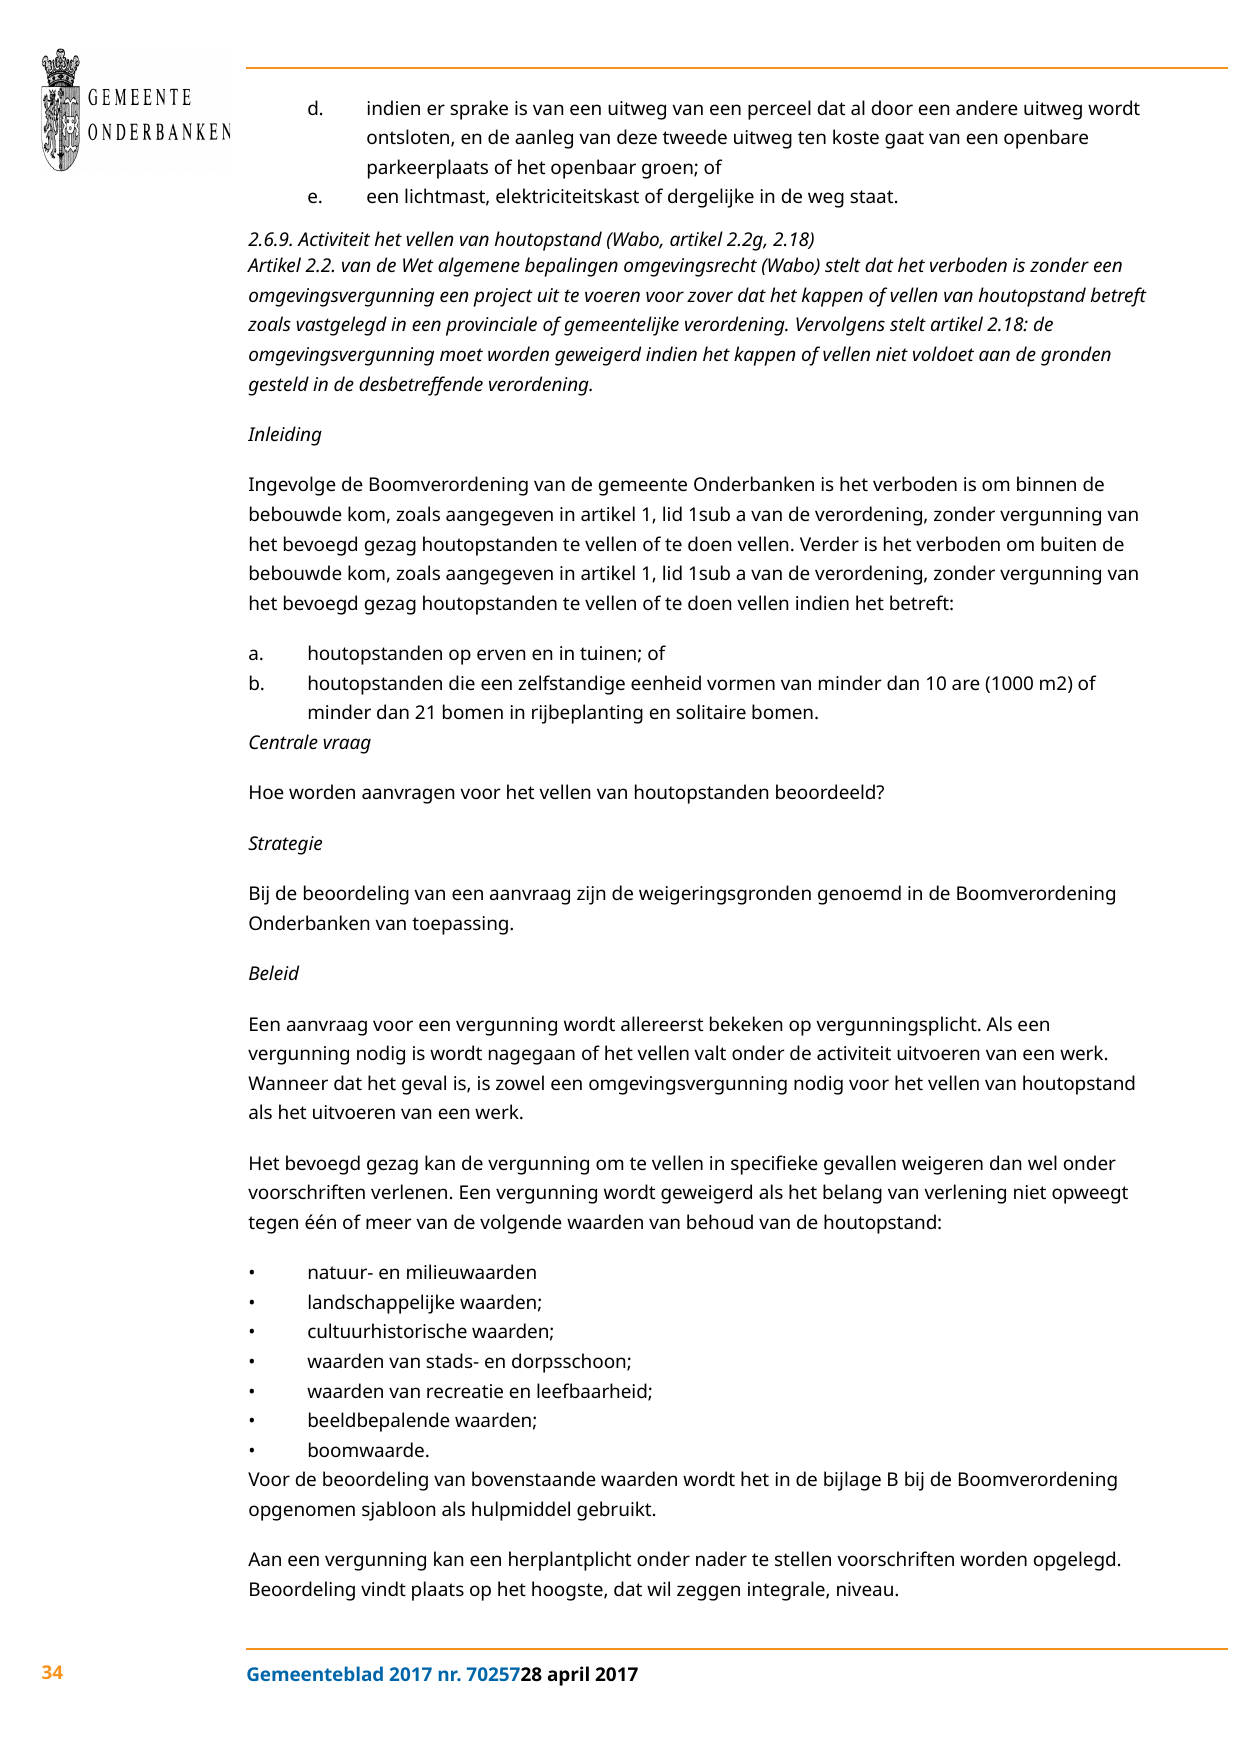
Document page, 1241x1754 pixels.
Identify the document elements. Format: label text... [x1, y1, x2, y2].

list landschappelijke waarden; [248, 1289, 1152, 1315]
text 2.6.9. Activiteit het vellen van houtopstand (Wabo, artikel 2.2g, 2.18) [248, 227, 1152, 252]
list beeldbepalende waarden; [248, 1407, 1152, 1433]
list houtopstanden op erven en in tuinen; of [248, 640, 1152, 666]
list boomwaarde. [248, 1437, 1152, 1463]
text Aan een vergunning kan een herplantplicht onder nader te stellen voorschriften worden opgelegd. Beoordeling vindt plaats op het hoogste, dat wil zeggen integrale, niveau. [248, 1547, 1152, 1602]
list cultuurhistorische waarden; [248, 1319, 1152, 1344]
text Artikel 2.2. van de Wet algemene bepalingen omgevingsrecht (Wabo) stelt dat het verboden is zonder een omgevingsvergunning een project uit te voeren voor zover dat het kappen of vellen van houtopstand betreft zoals vastgelegd in een provinciale of gemeentelijke verordening. Vervolgens stelt artikel 2.18: de omgevingsvergunning moet worden geweigerd indien het kappen of vellen niet voldoet aan de gronden gesteld in de desbetreffende verordening. [248, 252, 1152, 396]
text Voor de beoordeling van bovenstaande waarden wordt het in de bijlage B bij de Boomverordening opgenomen sjabloon als hulpmiddel gebruikt. [248, 1467, 1152, 1522]
text Een aanvraag voor een vergunning wordt allereerst bekeken op vergunningsplicht. Als een vergunning nodig is wordt nagegaan of het vellen valt onder de activiteit uitvoeren van een werk. Wanneer dat het geval is, is zowel een omgevingsvergunning nodig voor het vellen van houtopstand als het uitvoeren van een werk. [248, 1011, 1152, 1125]
list waarden van recreatie en leefbaarheid; [248, 1378, 1152, 1403]
text Beleid [248, 960, 1152, 986]
text Het bevoegd gezag kan de vergunning om te vellen in specifieke gevallen weigeren dan wel onder voorschriften verlenen. Een vergunning wordt geweigerd als het belang van verlening niet opweegt tegen één of meer van de volgende waarden van behoud van de houtopstand: [248, 1150, 1152, 1235]
list natuur- en milieuwaarden [248, 1259, 1152, 1285]
picture [41, 47, 231, 172]
text Strategie [248, 830, 1152, 856]
list houtopstanden die een zelfstandige eenheid vormen van minder dan 10 are (1000 m2) of minder dan 21 bomen in rijbeplanting en solitaire bomen. [248, 670, 1152, 725]
text Hoe worden aanvragen voor het vellen van houtopstanden beoordeeld? [248, 779, 1152, 805]
text Inleiding [248, 421, 1152, 447]
list een lichtmast, elektriciteitskast of dergelijke in de weg staat. [307, 183, 1152, 209]
text Bij de beoordeling van een aanvraag zijn de weigeringsgronden genoemd in de Boomverordening Onderbanken van toepassing. [248, 880, 1152, 936]
text Ingevolge de Boomverordening van de gemeente Onderbanken is het verboden is om binnen de bebouwde kom, zoals aangegeven in artikel 1, lid 1sub a van de verordening, zonder vergunning van het bevoegd gezag houtopstanden te vellen of te doen vellen. Verder is het verboden om buiten de bebouwde kom, zoals aangegeven in artikel 1, lid 1sub a van de verordening, zonder vergunning van het bevoegd gezag houtopstanden te vellen of te doen vellen indien het betreft: [248, 472, 1152, 616]
text Centrale vraag [248, 729, 1152, 755]
list indien er sprake is van een uitweg van een perceel dat al door een andere uitweg wordt ontsloten, en de aanleg van deze tweede uitweg ten koste gaat van een openbare parkeerplaats of het openbaar groen; of [307, 95, 1152, 180]
list waarden van stads- en dorpsschoon; [248, 1348, 1152, 1374]
